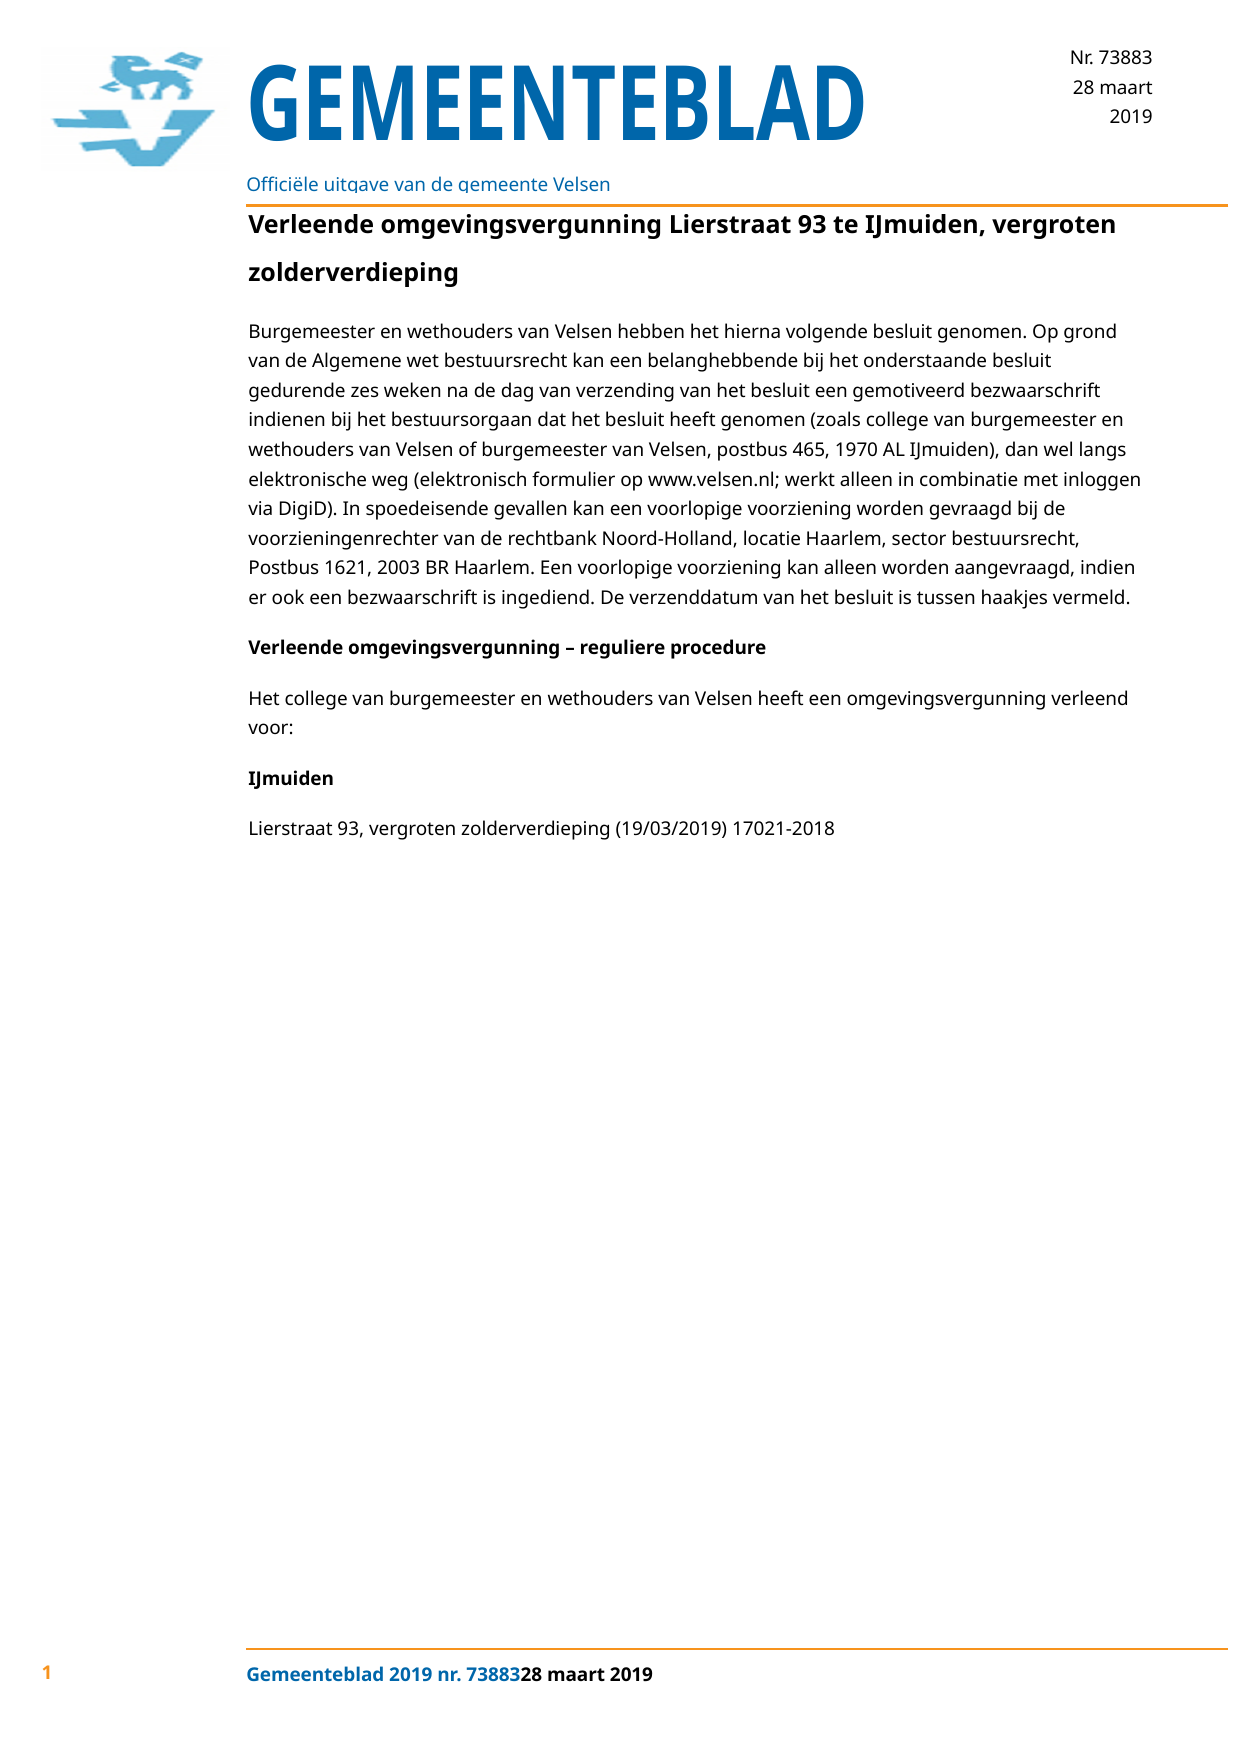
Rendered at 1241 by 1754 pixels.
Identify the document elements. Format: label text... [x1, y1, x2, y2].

text Lierstraat 93, vergroten zolderverdieping (19/03/2019) 17021-2018 [248, 815, 1152, 841]
text IJmuiden [248, 765, 1152, 791]
text Het college van burgemeester en wethouders van Velsen heeft een omgevingsvergunning verleend voor: [248, 685, 1152, 740]
picture [41, 47, 231, 172]
text Verleende omgevingsvergunning Lierstraat 93 te IJmuiden, vergroten zolderverdieping [248, 207, 1152, 288]
text Burgemeester en wethouders van Velsen hebben het hierna volgende besluit genomen. Op grond van de Algemene wet bestuursrecht kan een belanghebbende bij het onderstaande besluit gedurende zes weken na de dag van verzending van het besluit een gemotiveerd bezwaarschrift indienen bij het bestuursorgaan dat het besluit heeft genomen (zoals college van burgemeester en wethouders van Velsen of burgemeester van Velsen, postbus 465, 1970 AL IJmuiden), dan wel langs elektronische weg (elektronisch formulier op www.velsen.nl; werkt alleen in combinatie met inloggen via DigiD). In spoedeisende gevallen kan een voorlopige voorziening worden gevraagd bij de voorzieningenrechter van de rechtbank Noord-Holland, locatie Haarlem, sector bestuursrecht, Postbus 1621, 2003 BR Haarlem. Een voorlopige voorziening kan alleen worden aangevraagd, indien er ook een bezwaarschrift is ingediend. De verzenddatum van het besluit is tussen haakjes vermeld. [248, 318, 1152, 610]
text Verleende omgevingsvergunning – reguliere procedure [248, 634, 1152, 660]
